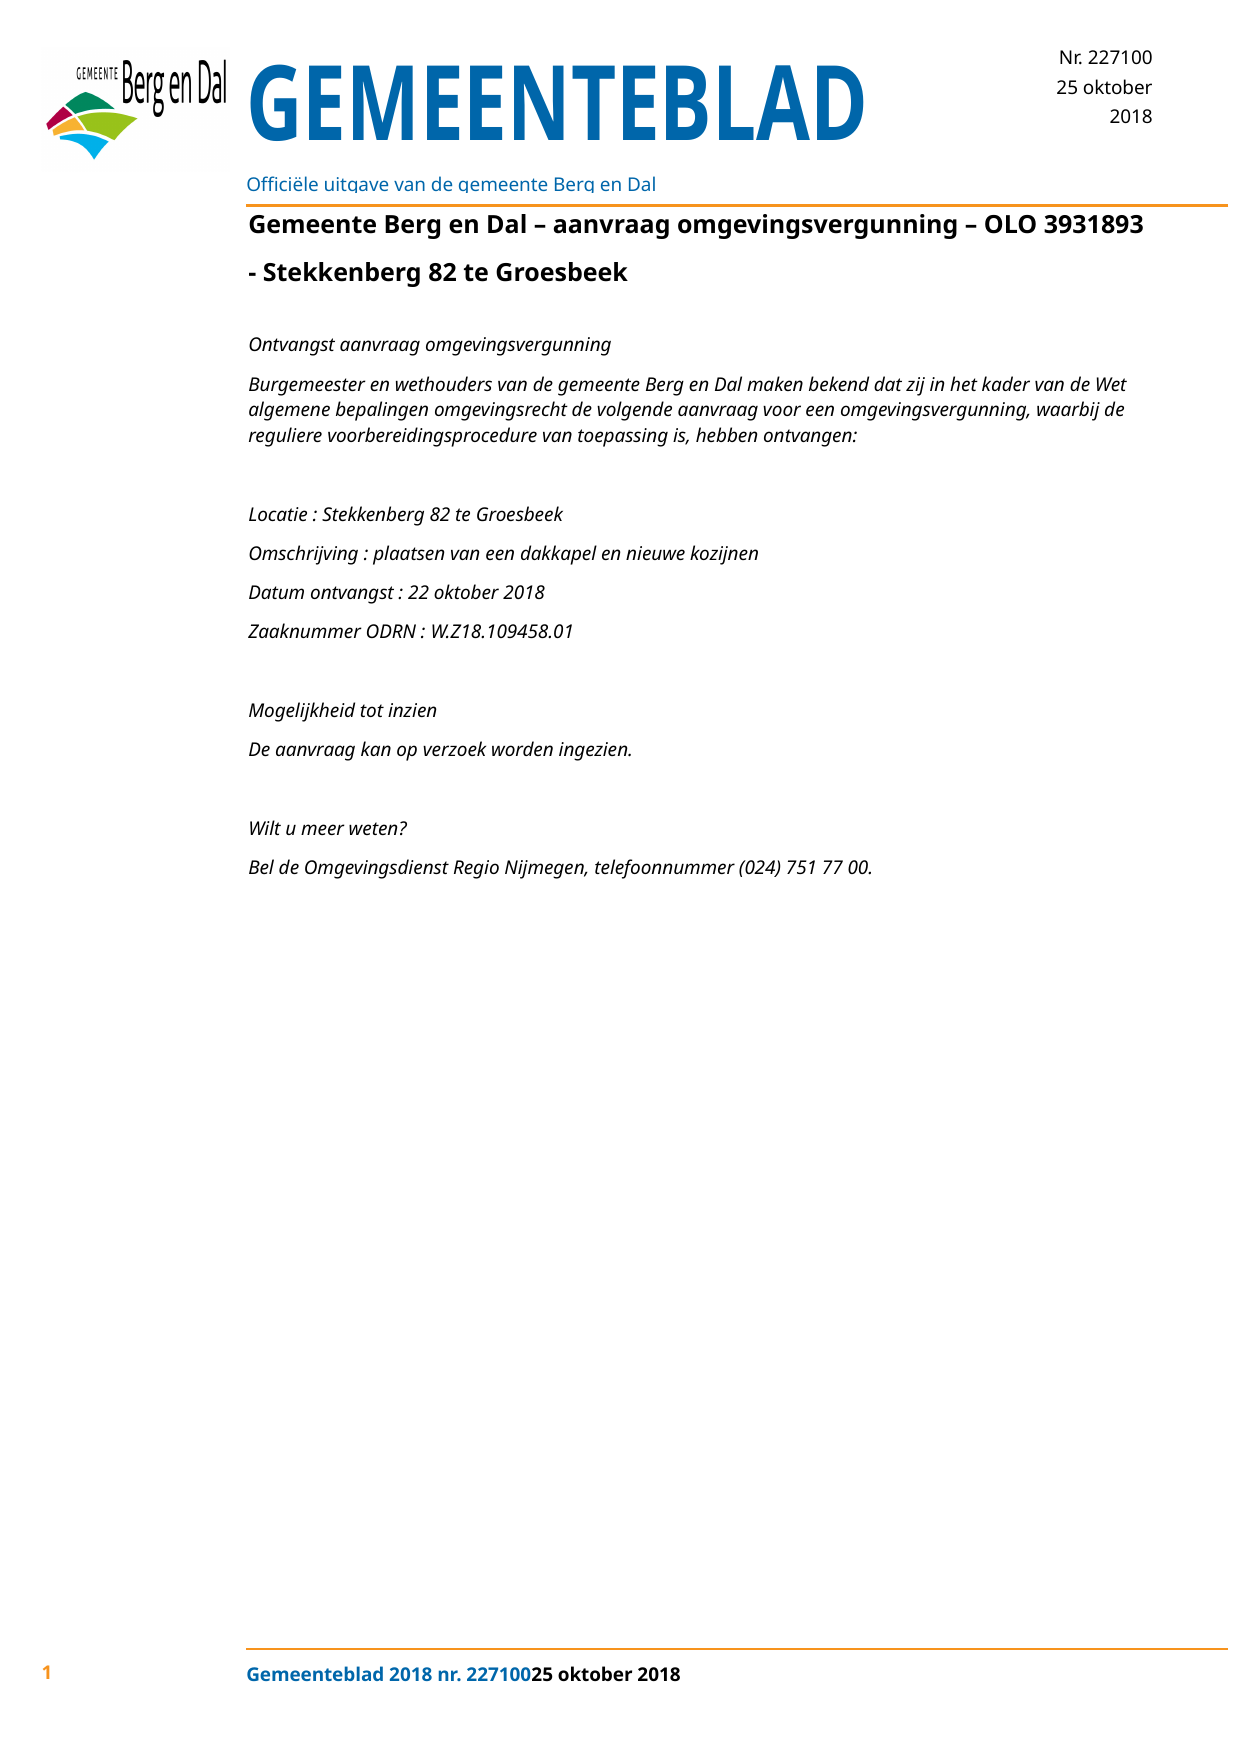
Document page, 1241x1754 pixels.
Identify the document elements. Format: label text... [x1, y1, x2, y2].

text Bel de Omgevingsdienst Regio Nijmegen, telefoonnummer (024) 751 77 00. [248, 854, 1152, 880]
text Zaaknummer ODRN : W.Z18.109458.01 [248, 618, 1152, 644]
text Gemeente Berg en Dal – aanvraag omgevingsvergunning – OLO 3931893 - Stekkenberg 82 te Groesbeek [248, 207, 1152, 288]
text Burgemeester en wethouders van de gemeente Berg en Dal maken bekend dat zij in het kader van de Wet algemene bepalingen omgevingsrecht de volgende aanvraag voor een omgevingsvergunning, waarbij de reguliere voorbereidingsprocedure van toepassing is, hebben ontvangen: [248, 371, 1152, 448]
picture [41, 47, 231, 172]
text Datum ontvangst : 22 oktober 2018 [248, 579, 1152, 605]
text Locatie : Stekkenberg 82 te Groesbeek [248, 501, 1152, 526]
text Mogelijkheid tot inzien [248, 697, 1152, 723]
text Omschrijving : plaatsen van een dakkapel en nieuwe kozijnen [248, 540, 1152, 566]
text De aanvraag kan op verzoek worden ingezien. [248, 736, 1152, 762]
text Wilt u meer weten? [248, 815, 1152, 841]
text Ontvangst aanvraag omgevingsvergunning [248, 331, 1152, 357]
